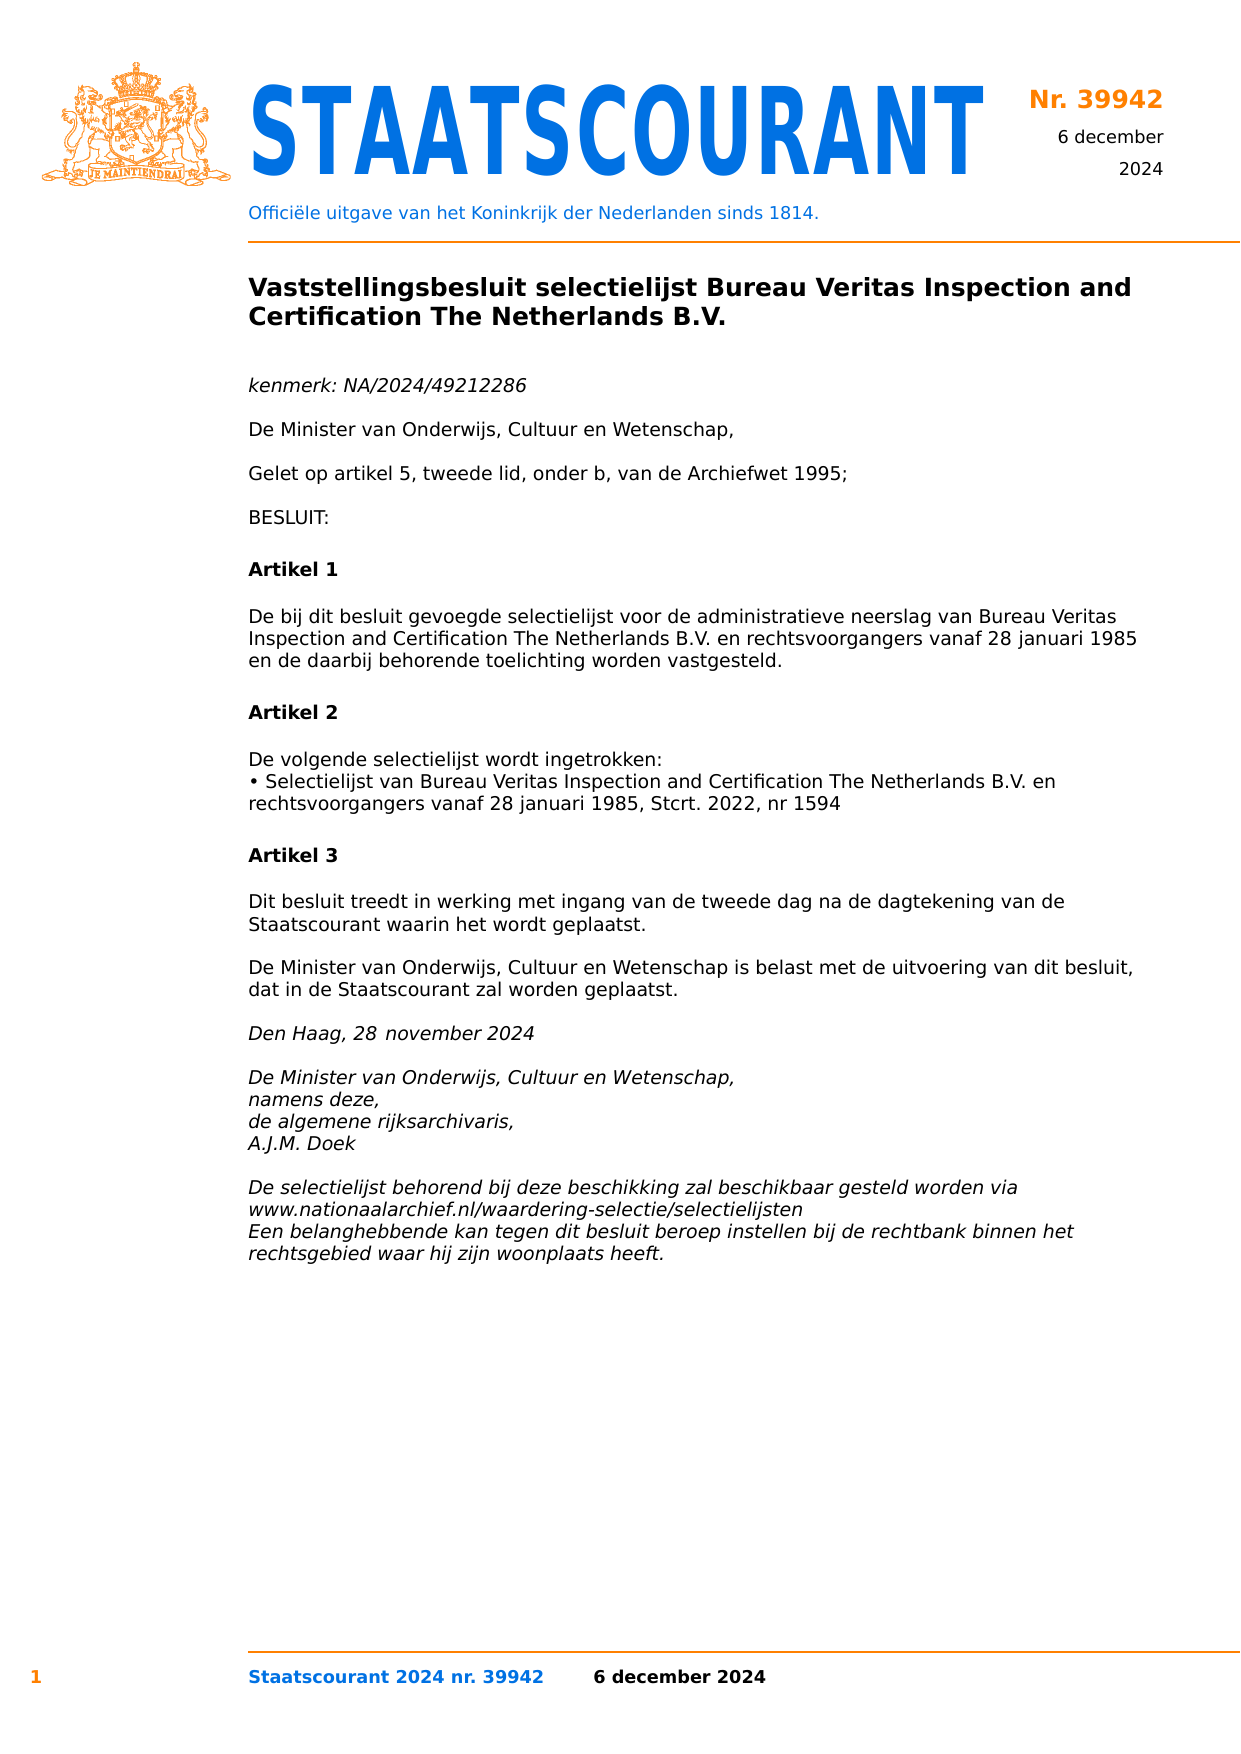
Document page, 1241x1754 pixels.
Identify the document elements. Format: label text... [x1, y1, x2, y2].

subtitle Artikel 2 [248, 702, 1163, 723]
table_header Nr. 39942 [998, 62, 1240, 121]
text De Minister van Onderwijs, Cultuur en Wetenschap, namens deze, de algemene rijksarchivaris, A.J.M. Doek [248, 1067, 1163, 1155]
table_cell 6 december [998, 121, 1240, 153]
table_header [25, 62, 248, 241]
text BESLUIT: [248, 507, 1163, 529]
table_header STAATSCOURANT [248, 62, 998, 203]
subtitle Artikel 1 [248, 559, 1163, 581]
text De volgende selectielijst wordt ingetrokken: [248, 748, 1163, 771]
text kenmerk: NA/2024/49212286 [248, 375, 1163, 397]
text Gelet op artikel 5, tweede lid, onder b, van de Archiefwet 1995; [248, 463, 1163, 485]
subtitle Vaststellingsbesluit selectielijst Bureau Veritas Inspection and Certification The Netherlands B.V. [248, 273, 1163, 331]
subtitle Artikel 3 [248, 844, 1163, 866]
text De Minister van Onderwijs, Cultuur en Wetenschap, [248, 419, 1163, 441]
text Den Haag, 28 november 2024 [248, 1023, 1163, 1045]
text De selectielijst behorend bij deze beschikking zal beschikbaar gesteld worden via www.nationaalarchief.nl/waardering-selectie/selectielijsten [248, 1177, 1163, 1221]
text De Minister van Onderwijs, Cultuur en Wetenschap is belast met de uitvoering van dit besluit, dat in de Staatscourant zal worden geplaatst. [248, 957, 1163, 1001]
text Dit besluit treedt in werking met ingang van de tweede dag na de dagtekening van de Staatscourant waarin het wordt geplaatst. [248, 891, 1163, 935]
table_cell Officiële uitgave van het Koninkrijk der Nederlanden sinds 1814. [248, 203, 1240, 241]
text • Selectielijst van Bureau Veritas Inspection and Certification The Netherlands B.V. en rechtsvoorgangers vanaf 28 januari 1985, Stcrt. 2022, nr 1594 [248, 771, 1163, 814]
picture [41, 62, 231, 186]
text Een belanghebbende kan tegen dit besluit beroep instellen bij de rechtbank binnen het rechtsgebied waar hij zijn woonplaats heeft. [248, 1221, 1163, 1265]
text De bij dit besluit gevoegde selectielijst voor de administratieve neerslag van Bureau Veritas Inspection and Certification The Netherlands B.V. en rechtsvoorgangers vanaf 28 januari 1985 en de daarbij behorende toelichting worden vastgesteld. [248, 606, 1163, 672]
table_cell 2024 [998, 153, 1240, 203]
